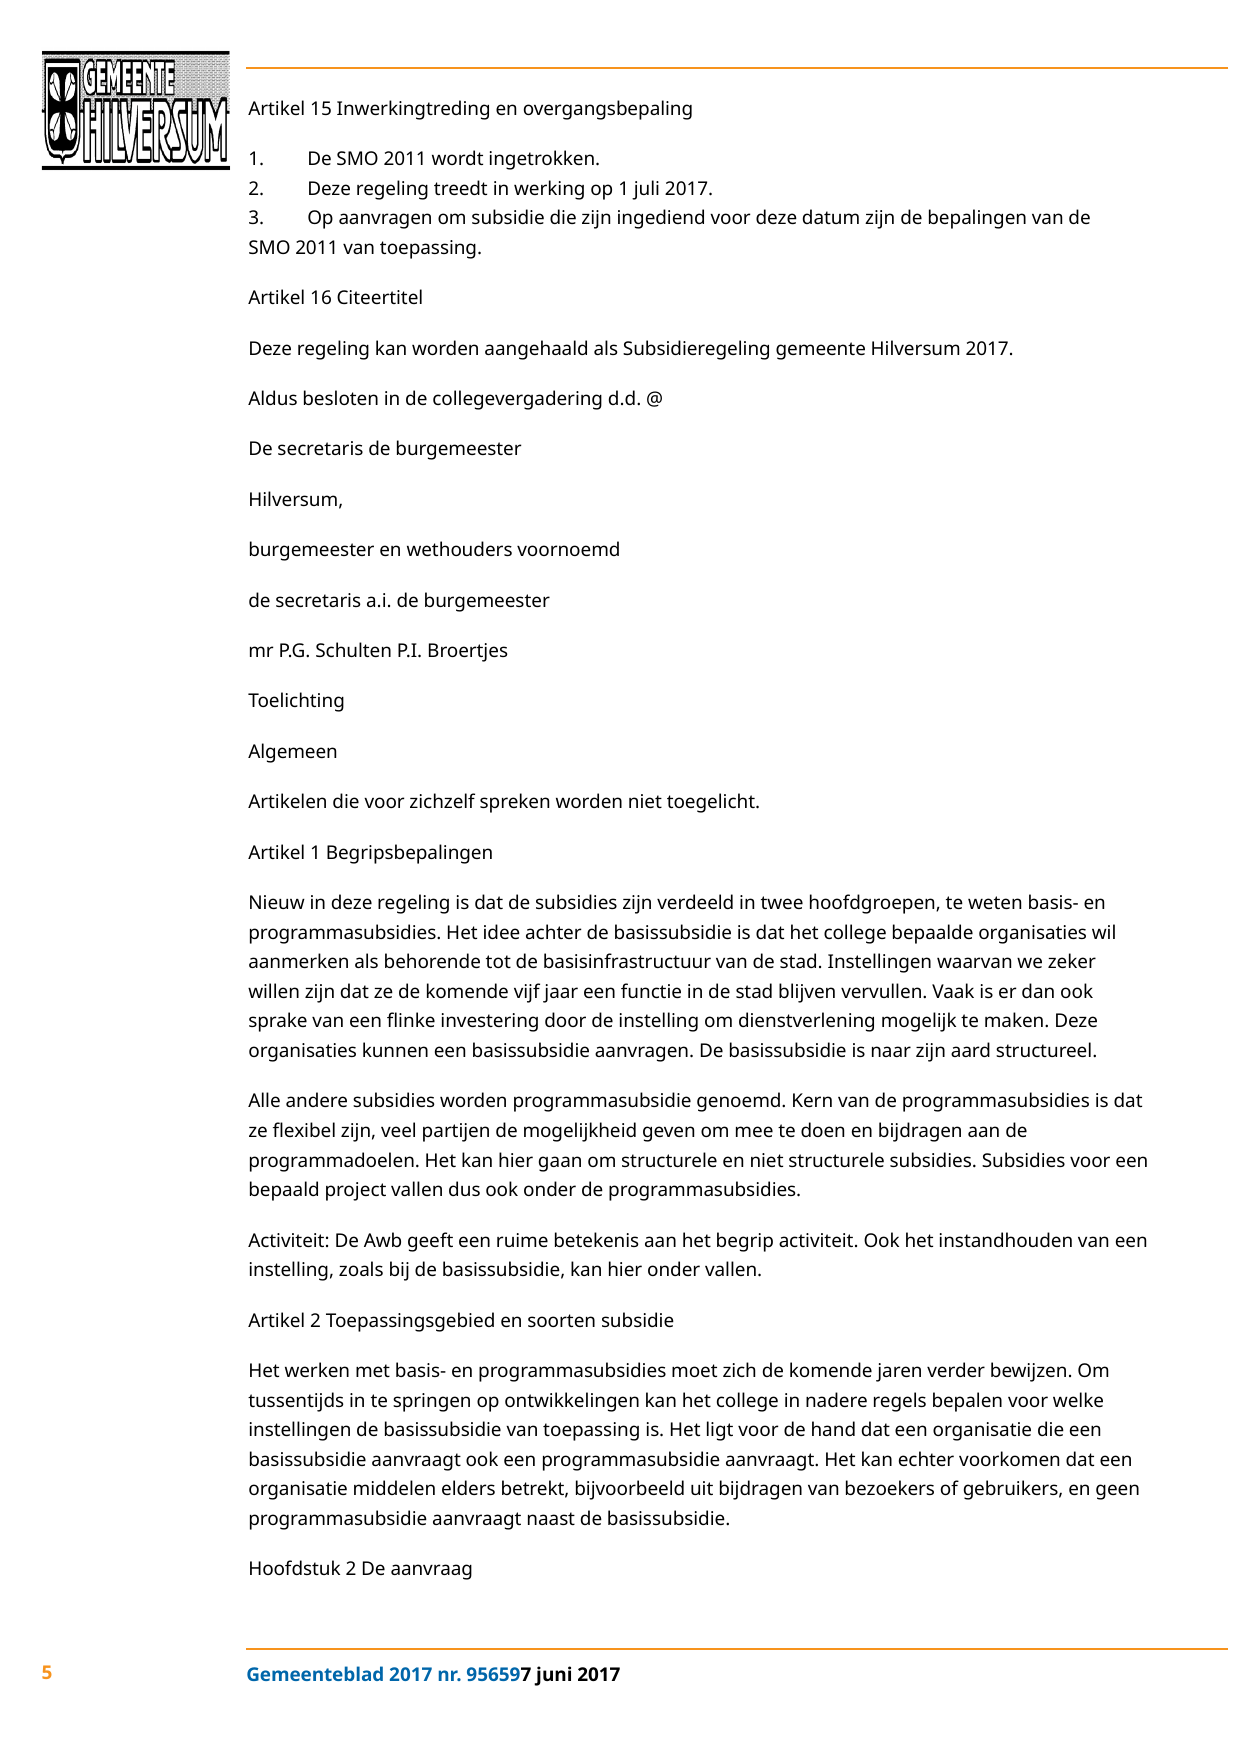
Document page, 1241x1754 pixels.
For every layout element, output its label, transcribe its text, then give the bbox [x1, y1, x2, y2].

text SMO 2011 van toepassing. [248, 234, 1152, 260]
list De SMO 2011 wordt ingetrokken. [248, 145, 1152, 171]
text Hilversum, [248, 486, 1152, 512]
text Artikel 1 Begripsbepalingen [248, 839, 1152, 865]
text Artikel 16 Citeertitel [248, 284, 1152, 310]
list Op aanvragen om subsidie die zijn ingediend voor deze datum zijn de bepalingen van de [248, 204, 1152, 230]
list Deze regeling treedt in werking op 1 juli 2017. [248, 175, 1152, 201]
text Algemeen [248, 738, 1152, 764]
text Artikel 15 Inwerkingtreding en overgangsbepaling [248, 95, 1152, 121]
picture [41, 47, 231, 172]
text Het werken met basis- en programmasubsidies moet zich de komende jaren verder bewijzen. Om tussentijds in te springen op ontwikkelingen kan het college in nadere regels bepalen voor welke instellingen de basissubsidie van toepassing is. Het ligt voor de hand dat een organisatie die een basissubsidie aanvraagt ook een programmasubsidie aanvraagt. Het kan echter voorkomen dat een organisatie middelen elders betrekt, bijvoorbeeld uit bijdragen van bezoekers of gebruikers, en geen programmasubsidie aanvraagt naast de basissubsidie. [248, 1357, 1152, 1531]
text mr P.G. Schulten P.I. Broertjes [248, 637, 1152, 663]
text de secretaris a.i. de burgemeester [248, 587, 1152, 613]
text Aldus besloten in de collegevergadering d.d. @ [248, 385, 1152, 411]
text Nieuw in deze regeling is dat de subsidies zijn verdeeld in twee hoofdgroepen, te weten basis- en programmasubsidies. Het idee achter de basissubsidie is dat het college bepaalde organisaties wil aanmerken als behorende tot de basisinfrastructuur van de stad. Instellingen waarvan we zeker willen zijn dat ze de komende vijf jaar een functie in de stad blijven vervullen. Vaak is er dan ook sprake van een flinke investering door de instelling om dienstverlening mogelijk te maken. Deze organisaties kunnen een basissubsidie aanvragen. De basissubsidie is naar zijn aard structureel. [248, 889, 1152, 1063]
text Toelichting [248, 688, 1152, 713]
text De secretaris de burgemeester [248, 436, 1152, 461]
text burgemeester en wethouders voornoemd [248, 536, 1152, 562]
text Artikel 2 Toepassingsgebied en soorten subsidie [248, 1307, 1152, 1333]
text Artikelen die voor zichzelf spreken worden niet toegelicht. [248, 788, 1152, 814]
text Alle andere subsidies worden programmasubsidie genoemd. Kern van de programmasubsidies is dat ze flexibel zijn, veel partijen de mogelijkheid geven om mee te doen en bijdragen aan de programmadoelen. Het kan hier gaan om structurele en niet structurele subsidies. Subsidies voor een bepaald project vallen dus ook onder de programmasubsidies. [248, 1088, 1152, 1202]
text Hoofdstuk 2 De aanvraag [248, 1556, 1152, 1581]
text Activiteit: De Awb geeft een ruime betekenis aan het begrip activiteit. Ook het instandhouden van een instelling, zoals bij de basissubsidie, kan hier onder vallen. [248, 1227, 1152, 1282]
text Deze regeling kan worden aangehaald als Subsidieregeling gemeente Hilversum 2017. [248, 335, 1152, 361]
